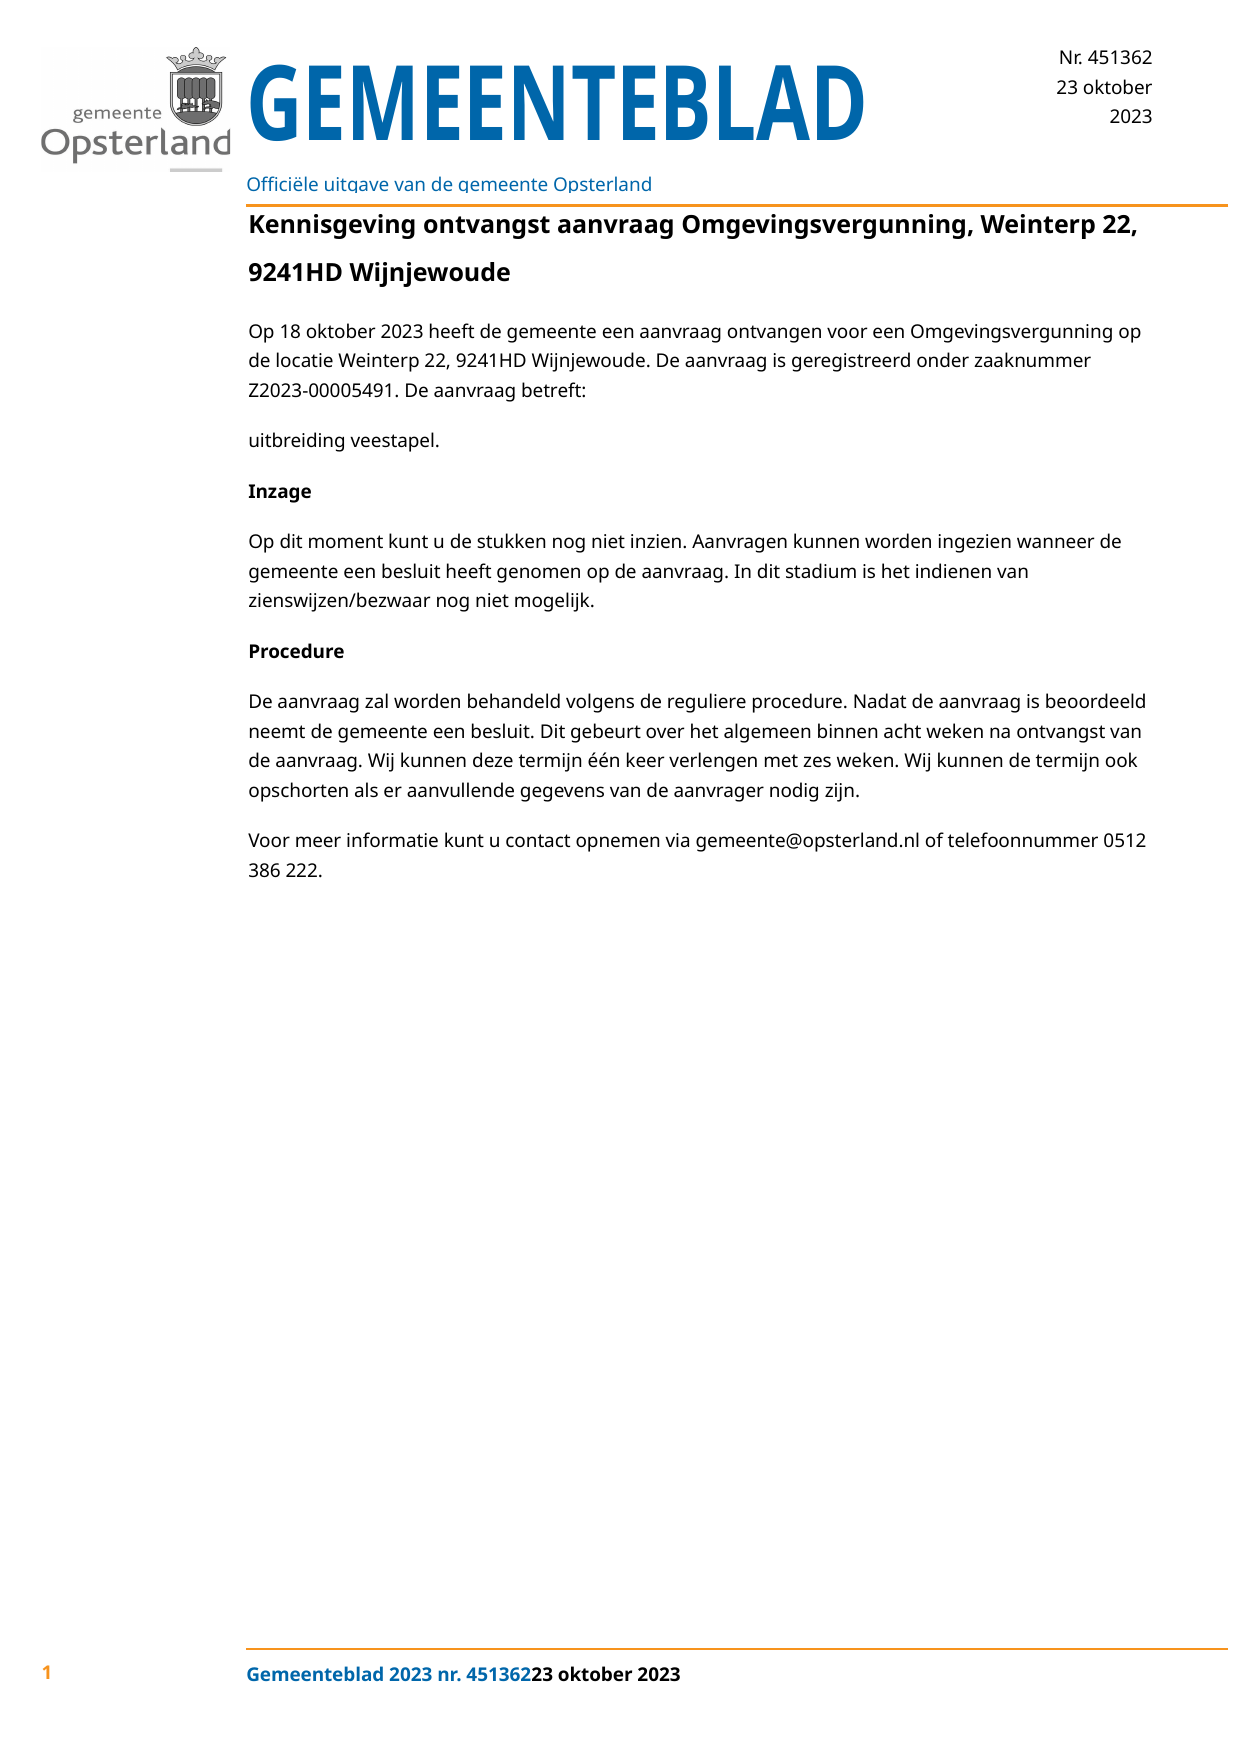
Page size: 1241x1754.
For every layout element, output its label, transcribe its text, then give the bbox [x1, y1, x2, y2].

text Op dit moment kunt u de stukken nog niet inzien. Aanvragen kunnen worden ingezien wanneer de gemeente een besluit heeft genomen op de aanvraag. In dit stadium is het indienen van zienswijzen/bezwaar nog niet mogelijk. [248, 528, 1152, 613]
text De aanvraag zal worden behandeld volgens de reguliere procedure. Nadat de aanvraag is beoordeeld neemt de gemeente een besluit. Dit gebeurt over het algemeen binnen acht weken na ontvangst van de aanvraag. Wij kunnen deze termijn één keer verlengen met zes weken. Wij kunnen de termijn ook opschorten als er aanvullende gegevens van de aanvrager nodig zijn. [248, 688, 1152, 803]
text uitbreiding veestapel. [248, 427, 1152, 453]
text Inzage [248, 478, 1152, 504]
text Voor meer informatie kunt u contact opnemen via gemeente@opsterland.nl of telefoonnummer 0512 386 222. [248, 827, 1152, 883]
text Procedure [248, 638, 1152, 664]
picture [41, 47, 231, 172]
text Op 18 oktober 2023 heeft de gemeente een aanvraag ontvangen voor een Omgevingsvergunning op de locatie Weinterp 22, 9241HD Wijnjewoude. De aanvraag is geregistreerd onder zaaknummer Z2023-00005491. De aanvraag betreft: [248, 318, 1152, 403]
text Kennisgeving ontvangst aanvraag Omgevingsvergunning, Weinterp 22, 9241HD Wijnjewoude [248, 207, 1152, 288]
